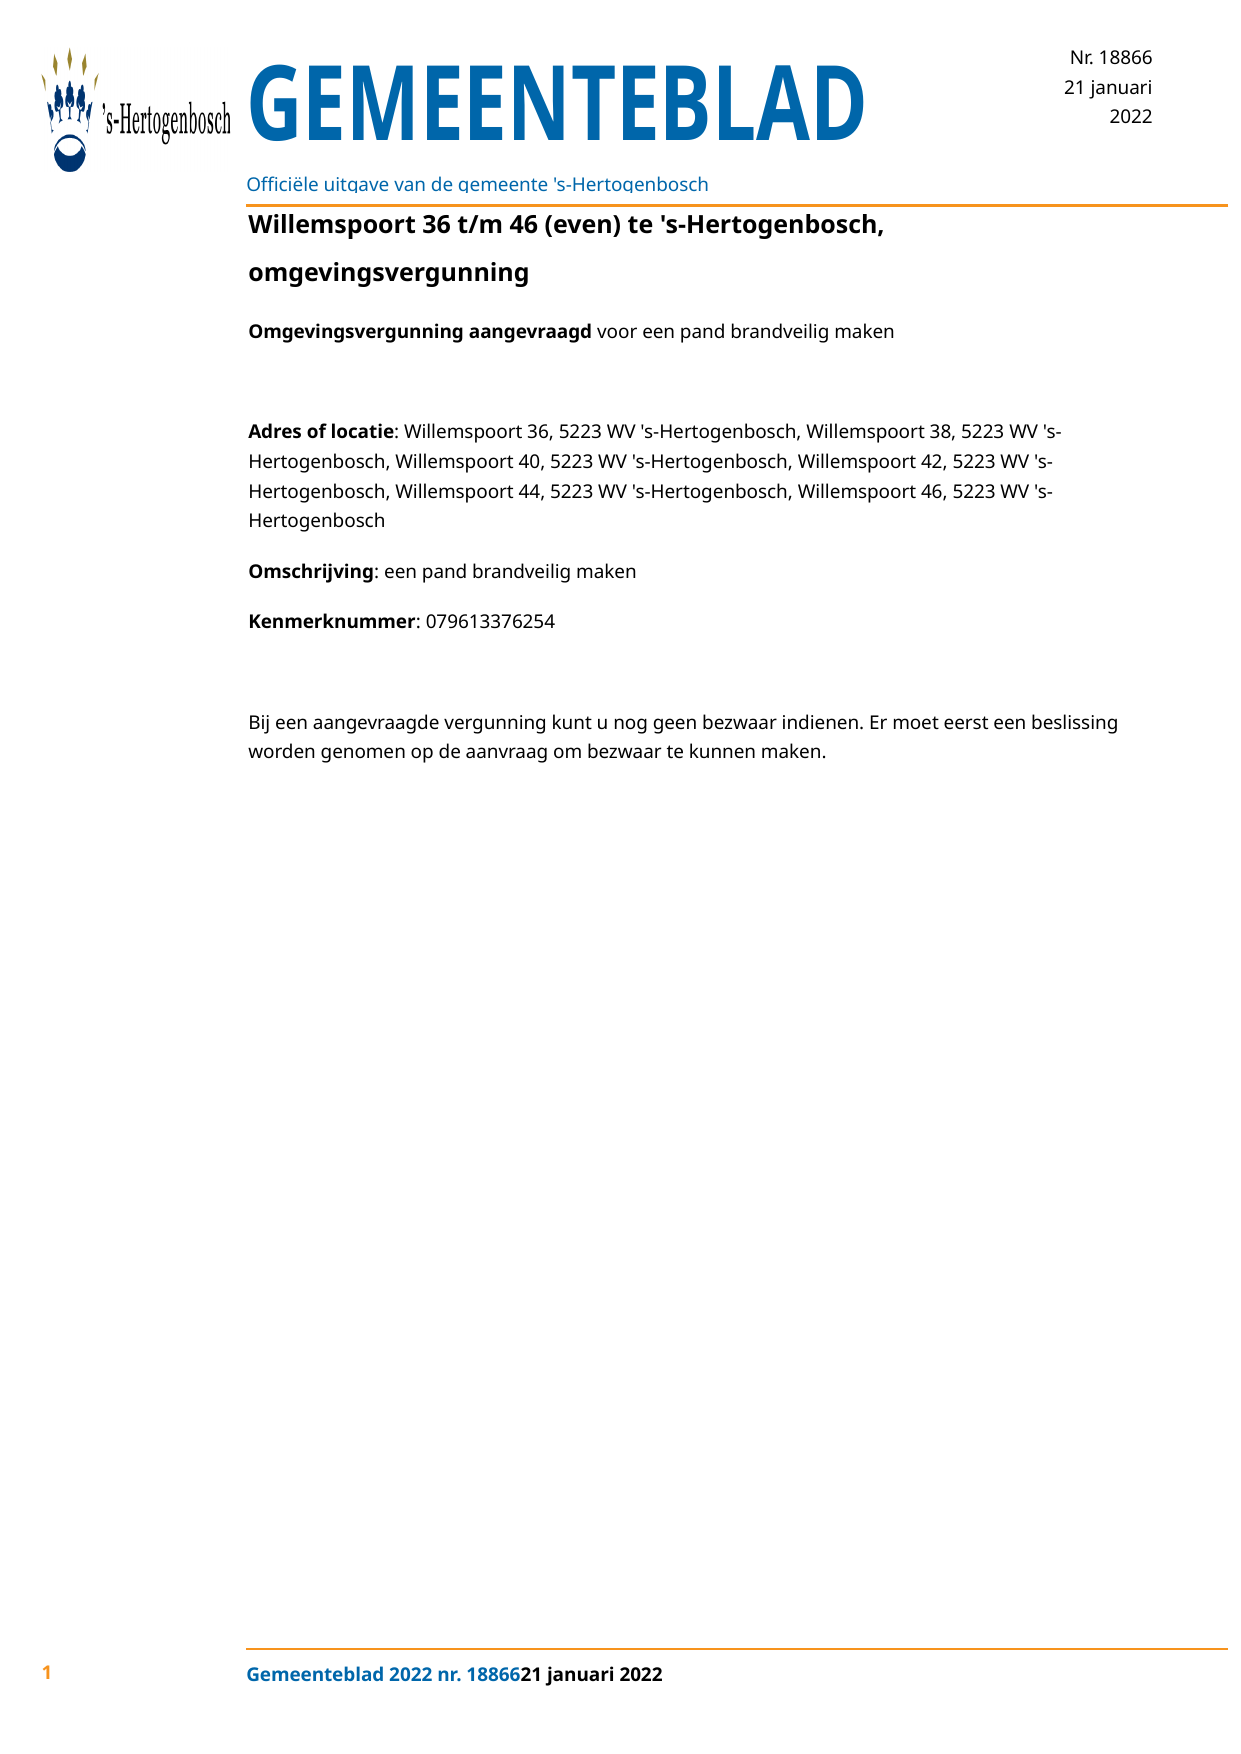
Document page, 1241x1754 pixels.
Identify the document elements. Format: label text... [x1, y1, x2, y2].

text Omgevingsvergunning aangevraagd voor een pand brandveilig maken [248, 318, 1152, 344]
text Adres of locatie: Willemspoort 36, 5223 WV 's-Hertogenbosch, Willemspoort 38, 5223 WV 's-Hertogenbosch, Willemspoort 40, 5223 WV 's-Hertogenbosch, Willemspoort 42, 5223 WV 's-Hertogenbosch, Willemspoort 44, 5223 WV 's-Hertogenbosch, Willemspoort 46, 5223 WV 's-Hertogenbosch [248, 419, 1152, 533]
text Kenmerknummer: 079613376254 [248, 608, 1152, 634]
text Omschrijving: een pand brandveilig maken [248, 558, 1152, 584]
text Willemspoort 36 t/m 46 (even) te 's-Hertogenbosch, omgevingsvergunning [248, 207, 1152, 288]
text Bij een aangevraagde vergunning kunt u nog geen bezwaar indienen. Er moet eerst een beslissing worden genomen op de aanvraag om bezwaar te kunnen maken. [248, 709, 1152, 764]
picture [41, 47, 231, 172]
